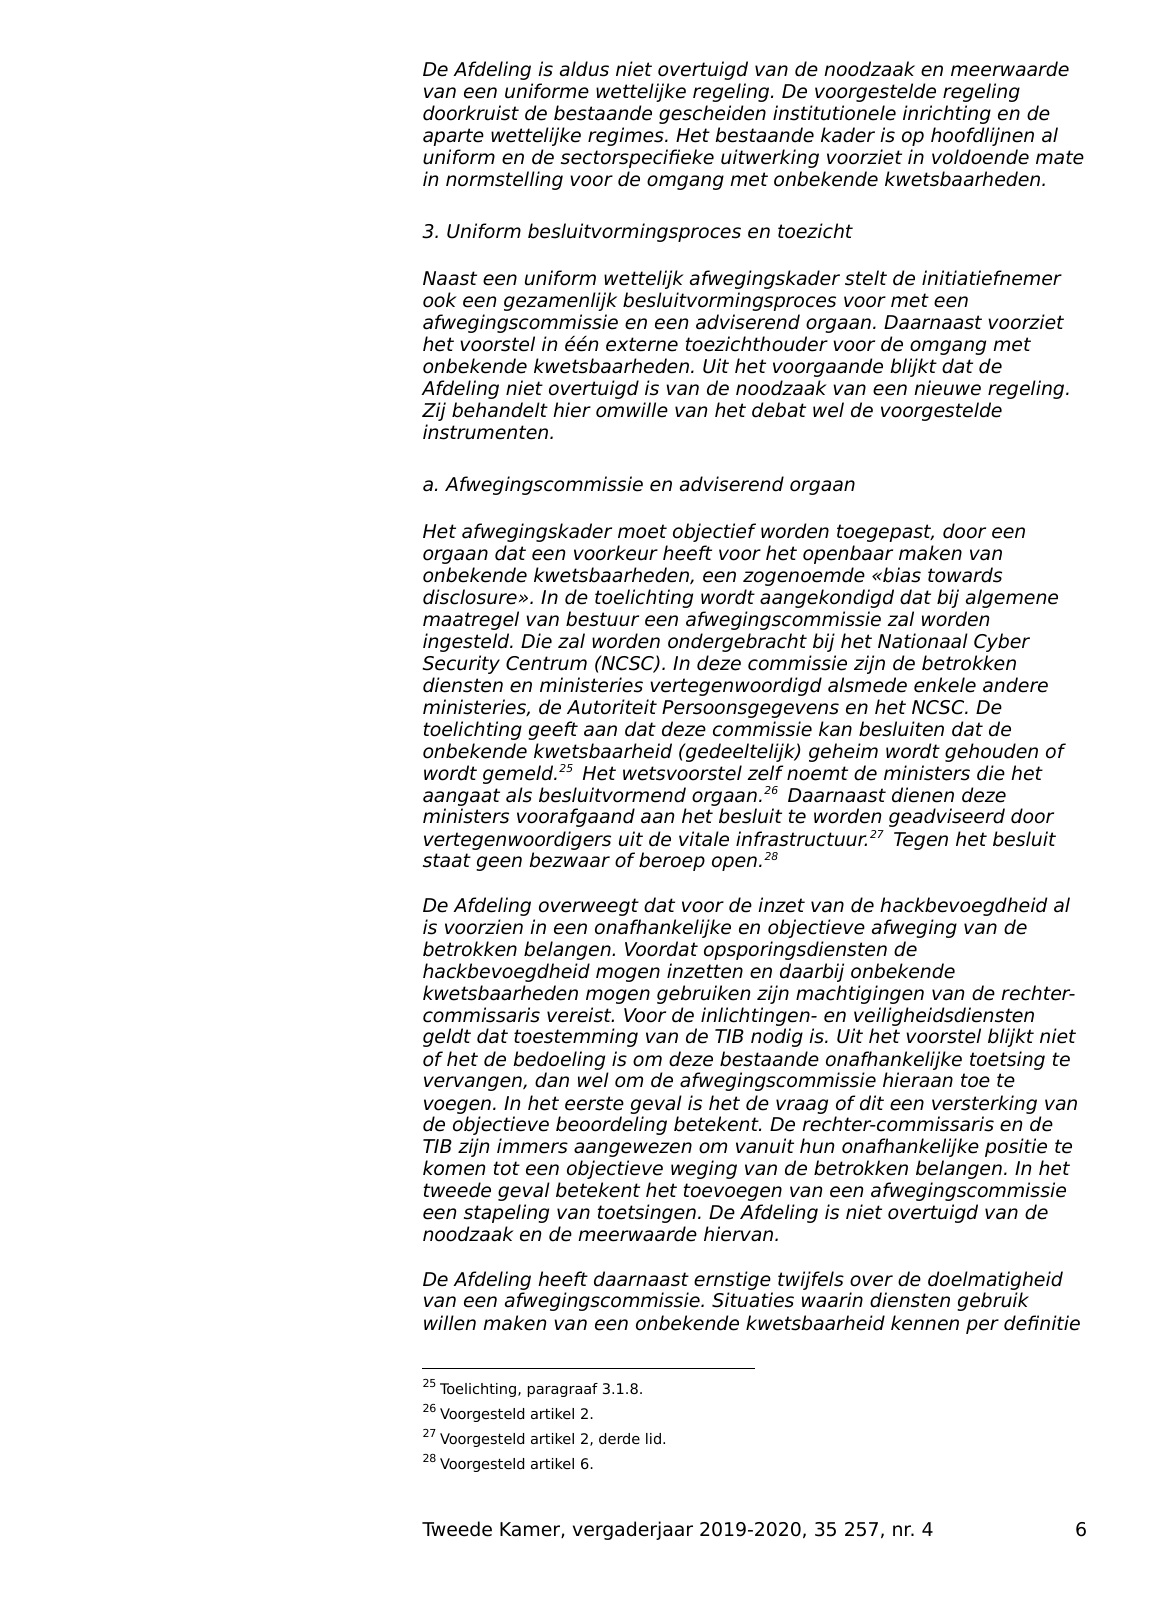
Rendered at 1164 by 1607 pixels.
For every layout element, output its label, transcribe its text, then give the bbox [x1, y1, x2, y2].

text Het afwegingskader moet objectief worden toegepast, door een orgaan dat een voorkeur heeft voor het openbaar maken van onbekende kwetsbaarheden, een zogenoemde «bias towards disclosure». In de toelichting wordt aangekondigd dat bij algemene maatregel van bestuur een afwegingscommissie zal worden ingesteld. Die zal worden ondergebracht bij het Nationaal Cyber Security Centrum (NCSC). In deze commissie zijn de betrokken diensten en ministeries vertegenwoordigd alsmede enkele andere ministeries, de Autoriteit Persoonsgegevens en het NCSC. De toelichting geeft aan dat deze commissie kan besluiten dat de onbekende kwetsbaarheid (gedeeltelijk) geheim wordt gehouden of wordt gemeld. Het wetsvoorstel zelf noemt de ministers die het aangaat als besluitvormend orgaan. Daarnaast dienen deze ministers voorafgaand aan het besluit te worden geadviseerd door vertegenwoordigers uit de vitale infrastructuur. Tegen het besluit staat geen bezwaar of beroep open. [422, 521, 1087, 872]
text Voorgesteld artikel 2, derde lid. [422, 1427, 1087, 1449]
text De Afdeling heeft daarnaast ernstige twijfels over de doelmatigheid van een afwegingscommissie. Situaties waarin diensten gebruik willen maken van een onbekende kwetsbaarheid kennen per definitie [422, 1268, 1087, 1334]
subtitle 3. Uniform besluitvormingsproces en toezicht [422, 221, 1087, 243]
text Voorgesteld artikel 2. [422, 1402, 1087, 1424]
text Naast een uniform wettelijk afwegingskader stelt de initiatiefnemer ook een gezamenlijk besluitvormingsproces voor met een afwegingscommissie en een adviserend orgaan. Daarnaast voorziet het voorstel in één externe toezichthouder voor de omgang met onbekende kwetsbaarheden. Uit het voorgaande blijkt dat de Afdeling niet overtuigd is van de noodzaak van een nieuwe regeling. Zij behandelt hier omwille van het debat wel de voorgestelde instrumenten. [422, 268, 1087, 444]
text Voorgesteld artikel 6. [422, 1452, 1087, 1474]
text Toelichting, paragraaf 3.1.8. [422, 1377, 1087, 1399]
subtitle a. Afwegingscommissie en adviserend orgaan [422, 474, 1087, 496]
text De Afdeling is aldus niet overtuigd van de noodzaak en meerwaarde van een uniforme wettelijke regeling. De voorgestelde regeling doorkruist de bestaande gescheiden institutionele inrichting en de aparte wettelijke regimes. Het bestaande kader is op hoofdlijnen al uniform en de sectorspecifieke uitwerking voorziet in voldoende mate in normstelling voor de omgang met onbekende kwetsbaarheden. [422, 59, 1087, 191]
text De Afdeling overweegt dat voor de inzet van de hackbevoegdheid al is voorzien in een onafhankelijke en objectieve afweging van de betrokken belangen. Voordat opsporingsdiensten de hackbevoegdheid mogen inzetten en daarbij onbekende kwetsbaarheden mogen gebruiken zijn machtigingen van de rechter-commissaris vereist. Voor de inlichtingen- en veiligheidsdiensten geldt dat toestemming van de TIB nodig is. Uit het voorstel blijkt niet of het de bedoeling is om deze bestaande onafhankelijke toetsing te vervangen, dan wel om de afwegingscommissie hieraan toe te voegen. In het eerste geval is het de vraag of dit een versterking van de objectieve beoordeling betekent. De rechter-commissaris en de TIB zijn immers aangewezen om vanuit hun onafhankelijke positie te komen tot een objectieve weging van de betrokken belangen. In het tweede geval betekent het toevoegen van een afwegingscommissie een stapeling van toetsingen. De Afdeling is niet overtuigd van de noodzaak en de meerwaarde hiervan. [422, 894, 1087, 1246]
